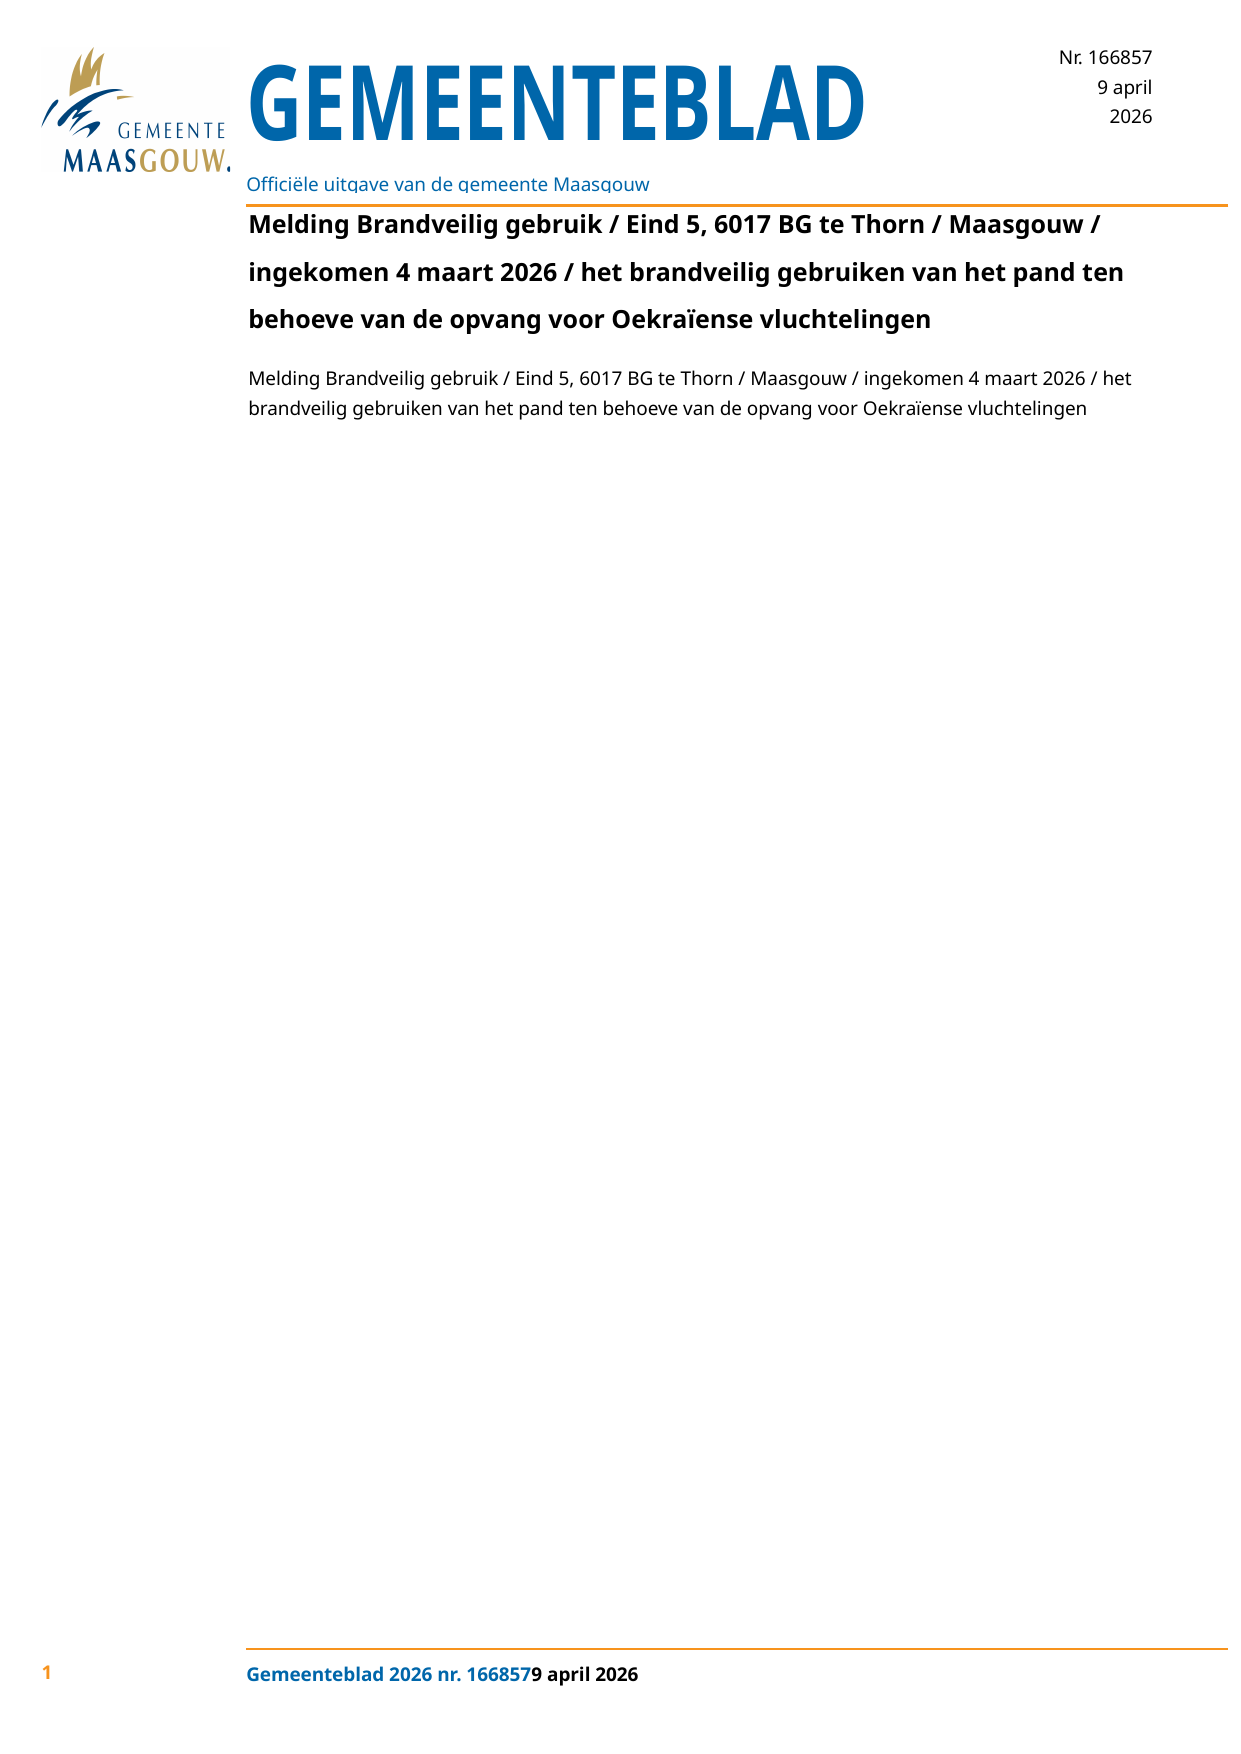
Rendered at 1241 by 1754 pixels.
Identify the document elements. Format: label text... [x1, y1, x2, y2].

text Melding Brandveilig gebruik / Eind 5, 6017 BG te Thorn / Maasgouw / ingekomen 4 maart 2026 / het brandveilig gebruiken van het pand ten behoeve van de opvang voor Oekraïense vluchtelingen [248, 366, 1152, 421]
text Melding Brandveilig gebruik / Eind 5, 6017 BG te Thorn / Maasgouw / ingekomen 4 maart 2026 / het brandveilig gebruiken van het pand ten behoeve van de opvang voor Oekraïense vluchtelingen [248, 207, 1152, 336]
picture [41, 47, 231, 172]
